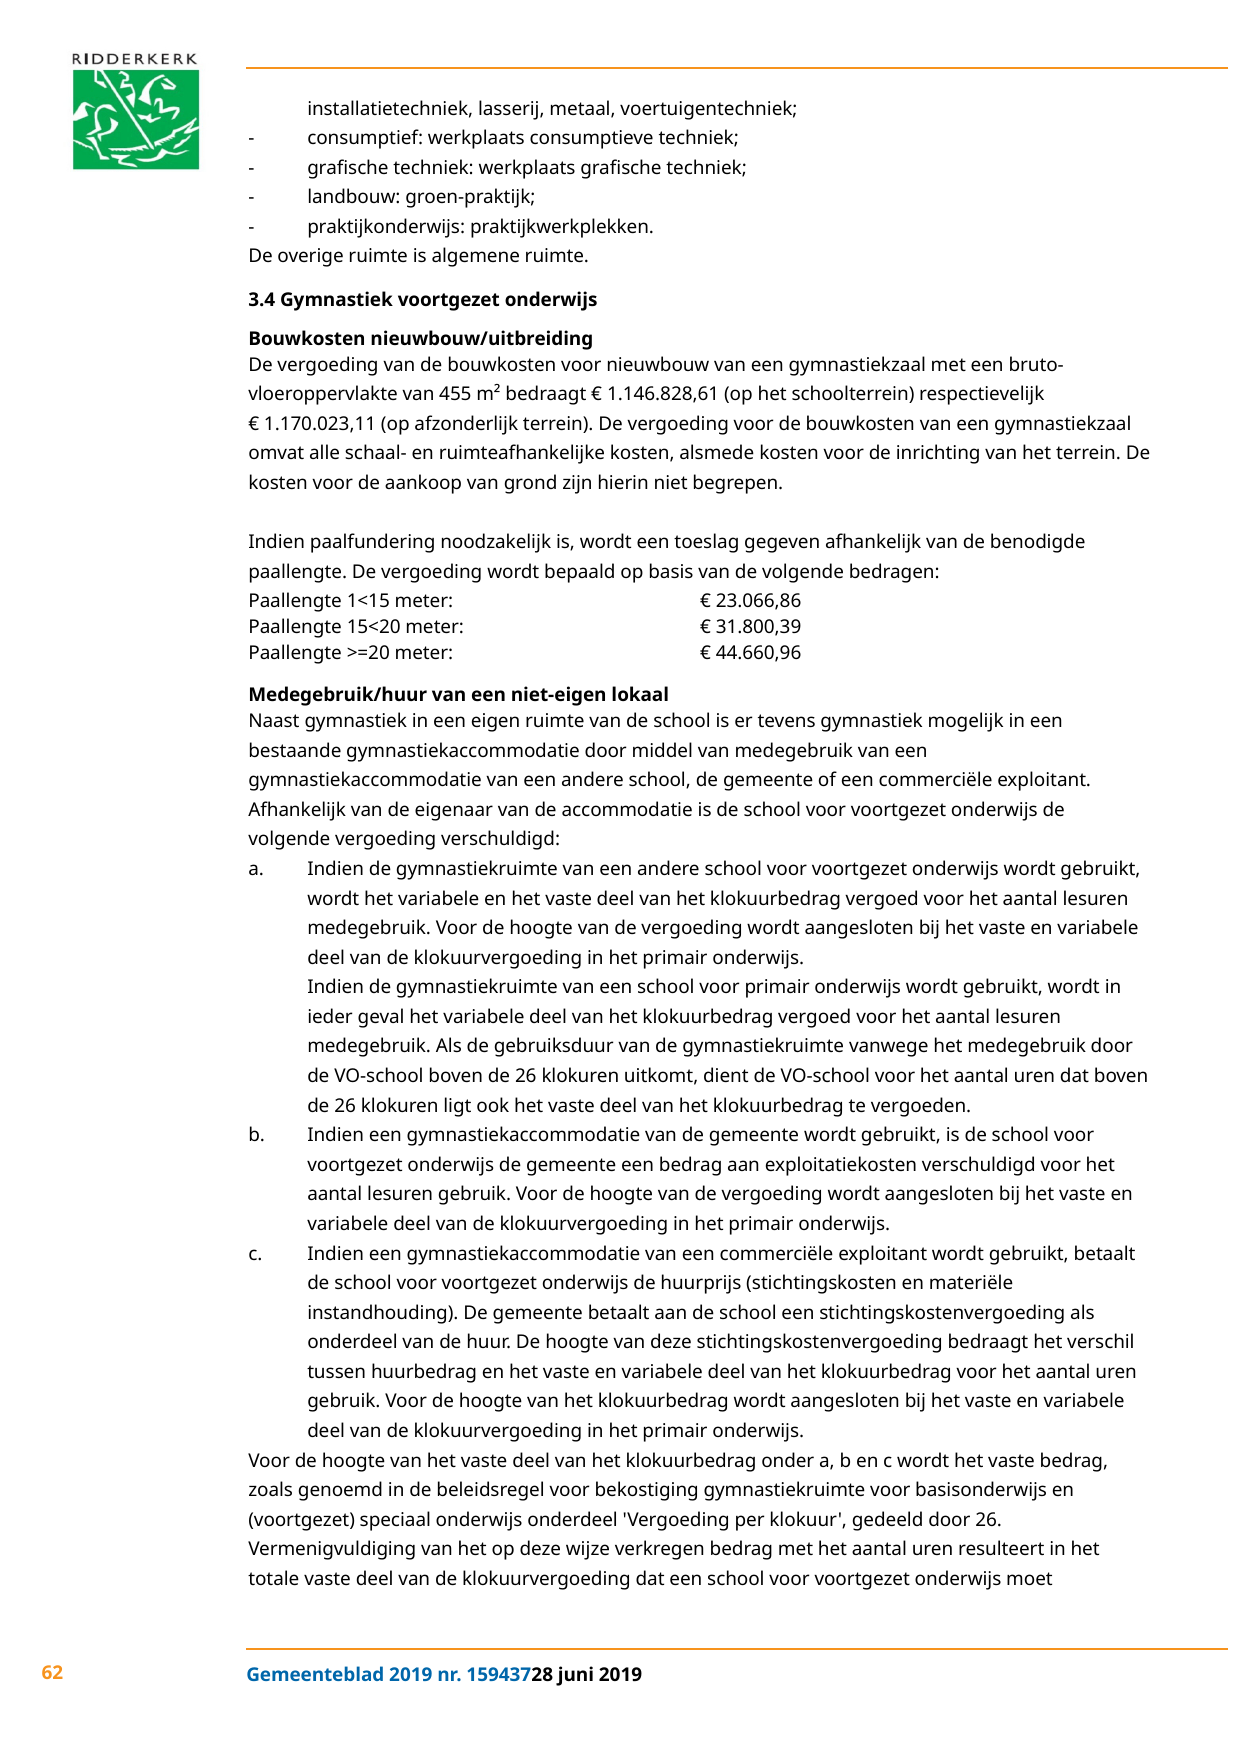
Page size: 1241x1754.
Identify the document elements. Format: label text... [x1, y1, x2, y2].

text Medegebruik/huur van een niet-eigen lokaal [248, 682, 1152, 707]
table_cell € 44.660,96 [700, 639, 1152, 665]
text Voor de hoogte van het vaste deel van het klokuurbedrag onder a, b en c wordt het vaste bedrag, zoals genoemd in de beleidsregel voor bekostiging gymnastiekruimte voor basisonderwijs en (voortgezet) speciaal onderwijs onderdeel 'Vergoeding per klokuur', gedeeld door 26. Vermenigvuldiging van het op deze wijze verkregen bedrag met het aantal uren resulteert in het totale vaste deel van de klokuurvergoeding dat een school voor voortgezet onderwijs moet [248, 1447, 1152, 1591]
table_header Paallengte 1<15 meter: [248, 588, 700, 613]
table_header € 23.066,86 [700, 588, 1152, 613]
list consumptief: werkplaats consumptieve techniek; [248, 124, 1152, 150]
list grafische techniek: werkplaats grafische techniek; [248, 154, 1152, 180]
list Indien een gymnastiekaccommodatie van de gemeente wordt gebruikt, is de school voor voortgezet onderwijs de gemeente een bedrag aan exploitatiekosten verschuldigd voor het aantal lesuren gebruik. Voor de hoogte van de vergoeding wordt aangesloten bij het vaste en variabele deel van de klokuurvergoeding in het primair onderwijs. [248, 1121, 1152, 1236]
table_cell Paallengte >=20 meter: [248, 639, 700, 665]
text Naast gymnastiek in een eigen ruimte van de school is er tevens gymnastiek mogelijk in een bestaande gymnastiekaccommodatie door middel van medegebruik van een gymnastiekaccommodatie van een andere school, de gemeente of een commerciële exploitant. Afhankelijk van de eigenaar van de accommodatie is de school voor voortgezet onderwijs de volgende vergoeding verschuldigd: [248, 707, 1152, 851]
picture [41, 47, 231, 172]
list Indien de gymnastiekruimte van een school voor primair onderwijs wordt gebruikt, wordt in ieder geval het variabele deel van het klokuurbedrag vergoed voor het aantal lesuren medegebruik. Als de gebruiksduur van de gymnastiekruimte vanwege het medegebruik door de VO-school boven de 26 klokuren uitkomt, dient de VO-school voor het aantal uren dat boven de 26 klokuren ligt ook het vaste deel van het klokuurbedrag te vergoeden. [248, 973, 1152, 1118]
table_cell Paallengte 15<20 meter: [248, 613, 700, 639]
list landbouw: groen-praktijk; [248, 183, 1152, 209]
text De overige ruimte is algemene ruimte. [248, 243, 1152, 268]
text Indien paalfundering noodzakelijk is, wordt een toeslag gegeven afhankelijk van de benodigde paallengte. De vergoeding wordt bepaald op basis van de volgende bedragen: [248, 528, 1152, 584]
list Indien de gymnastiekruimte van een andere school voor voortgezet onderwijs wordt gebruikt, wordt het variabele en het vaste deel van het klokuurbedrag vergoed voor het aantal lesuren medegebruik. Voor de hoogte van de vergoeding wordt aangesloten bij het vaste en variabele deel van de klokuurvergoeding in het primair onderwijs. [248, 855, 1152, 970]
list installatietechniek, lasserij, metaal, voertuigentechniek; [248, 95, 1152, 121]
list praktijkonderwijs: praktijkwerkplekken. [248, 213, 1152, 239]
list Indien een gymnastiekaccommodatie van een commerciële exploitant wordt gebruikt, betaalt de school voor voortgezet onderwijs de huurprijs (stichtingskosten en materiële instandhouding). De gemeente betaalt aan de school een stichtingskostenvergoeding als onderdeel van de huur. De hoogte van deze stichtingskostenvergoeding bedraagt het verschil tussen huurbedrag en het vaste en variabele deel van het klokuurbedrag voor het aantal uren gebruik. Voor de hoogte van het klokuurbedrag wordt aangesloten bij het vaste en variabele deel van de klokuurvergoeding in het primair onderwijs. [248, 1240, 1152, 1443]
text Bouwkosten nieuwbouw/uitbreiding [248, 325, 1152, 351]
text De vergoeding van de bouwkosten voor nieuwbouw van een gymnastiekzaal met een bruto-vloeroppervlakte van 455 m² bedraagt € 1.146.828,61 (op het schoolterrein) respectievelijk € 1.170.023,11 (op afzonderlijk terrein). De vergoeding voor de bouwkosten van een gymnastiekzaal omvat alle schaal- en ruimteafhankelijke kosten, alsmede kosten voor de inrichting van het terrein. De kosten voor de aankoop van grond zijn hierin niet begrepen. [248, 351, 1152, 495]
text 3.4 Gymnastiek voortgezet onderwijs [248, 286, 1152, 312]
table_cell € 31.800,39 [700, 613, 1152, 639]
